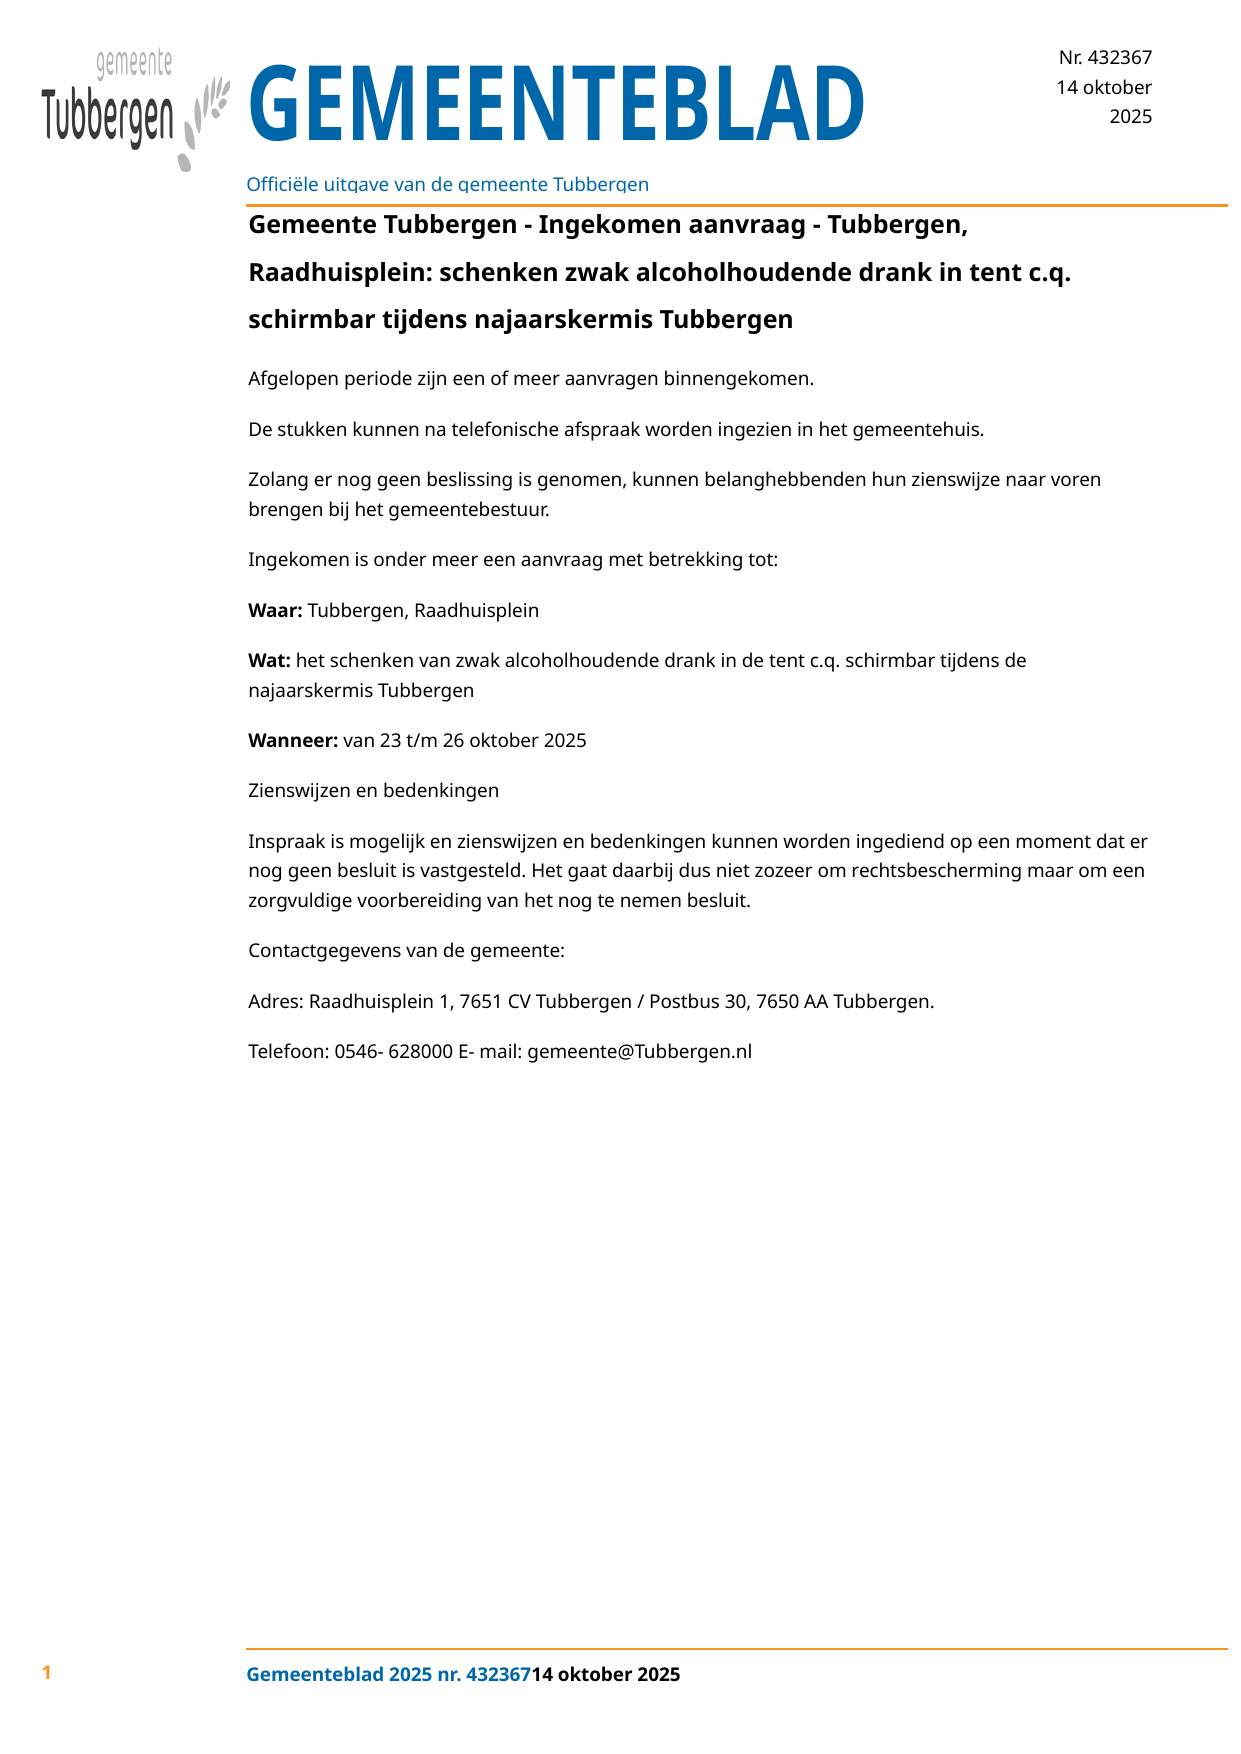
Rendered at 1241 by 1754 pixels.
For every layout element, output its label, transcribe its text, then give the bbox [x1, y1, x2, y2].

text Gemeente Tubbergen - Ingekomen aanvraag - Tubbergen, Raadhuisplein: schenken zwak alcoholhoudende drank in tent c.q. schirmbar tijdens najaarskermis Tubbergen [248, 207, 1152, 336]
text Afgelopen periode zijn een of meer aanvragen binnengekomen. [248, 366, 1152, 391]
text Zolang er nog geen beslissing is genomen, kunnen belanghebbenden hun zienswijze naar voren brengen bij het gemeentebestuur. [248, 466, 1152, 522]
picture [41, 47, 231, 172]
text Contactgegevens van de gemeente: [248, 938, 1152, 963]
text De stukken kunnen na telefonische afspraak worden ingezien in het gemeentehuis. [248, 416, 1152, 442]
text Inspraak is mogelijk en zienswijzen en bedenkingen kunnen worden ingediend op een moment dat er nog geen besluit is vastgesteld. Het gaat daarbij dus niet zozeer om rechtsbescherming maar om een zorgvuldige voorbereiding van het nog te nemen besluit. [248, 828, 1152, 913]
text Adres: Raadhuisplein 1, 7651 CV Tubbergen / Postbus 30, 7650 AA Tubbergen. [248, 988, 1152, 1014]
text Wanneer: van 23 t/m 26 oktober 2025 [248, 727, 1152, 753]
text Telefoon: 0546- 628000 E- mail: gemeente@Tubbergen.nl [248, 1038, 1152, 1064]
text Zienswijzen en bedenkingen [248, 778, 1152, 803]
text Wat: het schenken van zwak alcoholhoudende drank in de tent c.q. schirmbar tijdens de najaarskermis Tubbergen [248, 647, 1152, 702]
text Waar: Tubbergen, Raadhuisplein [248, 597, 1152, 622]
text Ingekomen is onder meer een aanvraag met betrekking tot: [248, 546, 1152, 572]
